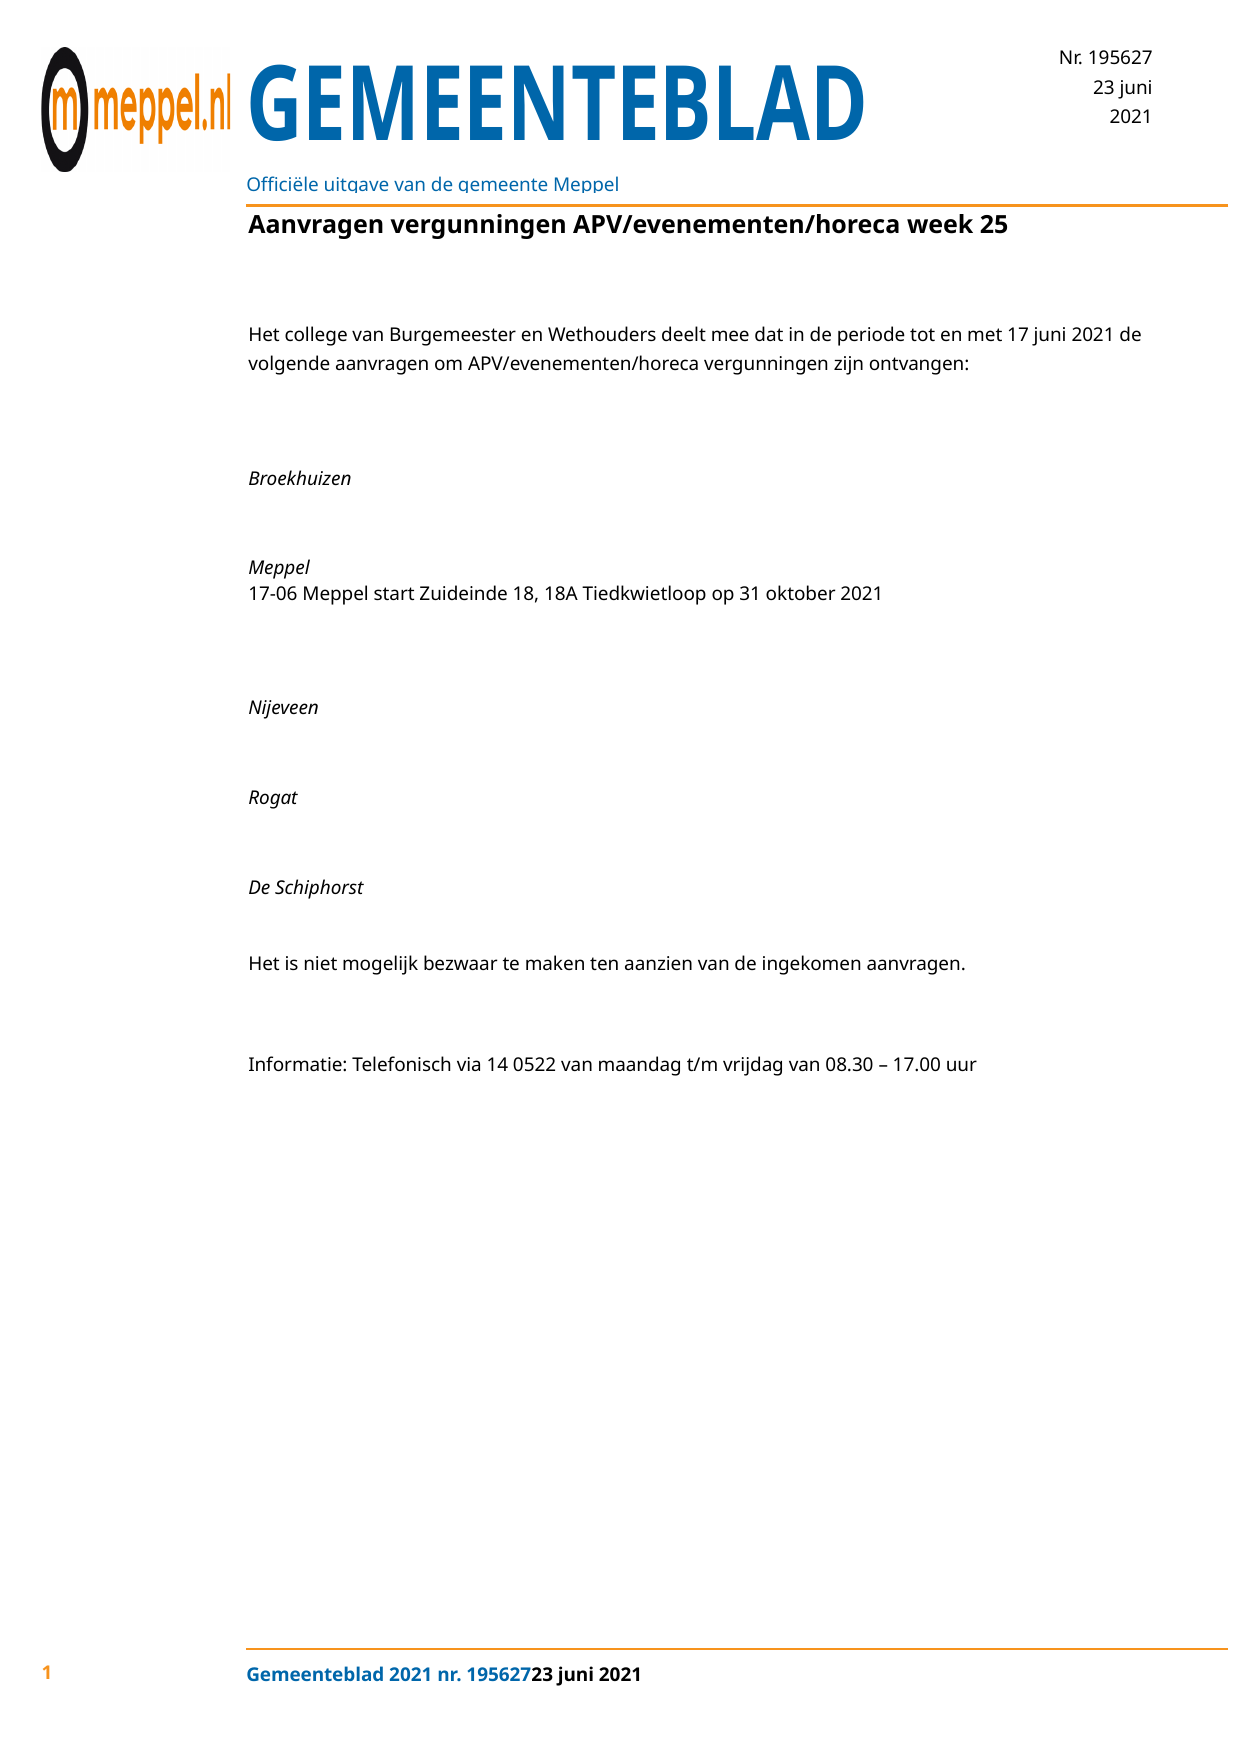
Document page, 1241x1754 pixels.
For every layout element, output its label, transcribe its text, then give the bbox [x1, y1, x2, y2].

text Meppel [248, 554, 1152, 580]
text Nijeveen [248, 694, 1152, 720]
text 17-06 Meppel start Zuideinde 18, 18A Tiedkwietloop op 31 oktober 2021 [248, 580, 1152, 606]
text Het college van Burgemeester en Wethouders deelt mee dat in de periode tot en met 17 juni 2021 de volgende aanvragen om APV/evenementen/horeca vergunningen zijn ontvangen: [248, 321, 1152, 376]
text Broekhuizen [248, 465, 1152, 490]
text Informatie: Telefonisch via 14 0522 van maandag t/m vrijdag van 08.30 – 17.00 uur [248, 1051, 1152, 1077]
text De Schiphorst [248, 874, 1152, 899]
text Aanvragen vergunningen APV/evenementen/horeca week 25 [248, 207, 1152, 241]
picture [41, 47, 231, 172]
text Het is niet mogelijk bezwaar te maken ten aanzien van de ingekomen aanvragen. [248, 950, 1152, 976]
text Rogat [248, 784, 1152, 810]
